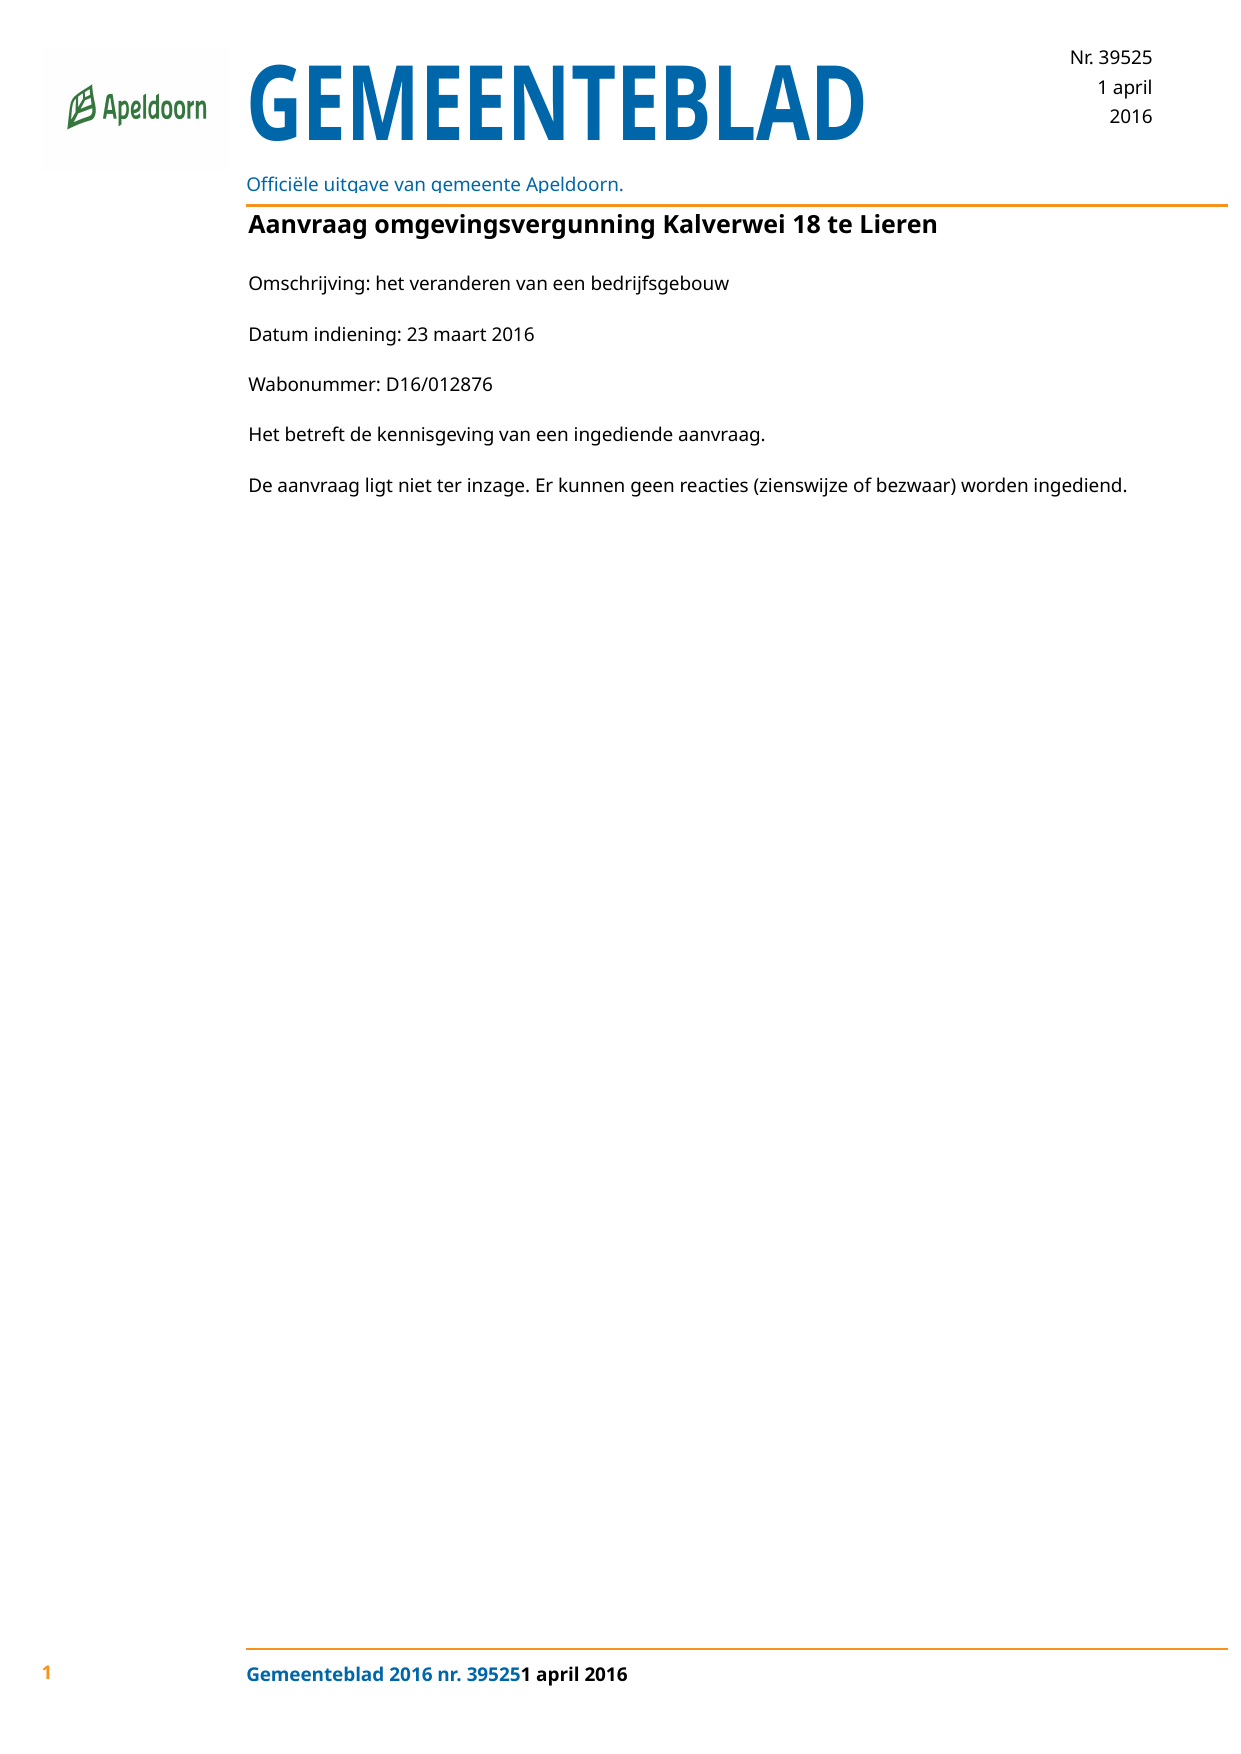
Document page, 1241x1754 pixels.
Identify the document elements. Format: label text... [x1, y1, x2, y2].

text Wabonummer: D16/012876 [248, 371, 1152, 397]
text De aanvraag ligt niet ter inzage. Er kunnen geen reacties (zienswijze of bezwaar) worden ingediend. [248, 472, 1152, 498]
text Aanvraag omgevingsvergunning Kalverwei 18 te Lieren [248, 207, 1152, 241]
picture [41, 47, 231, 172]
text Datum indiening: 23 maart 2016 [248, 321, 1152, 346]
text Omschrijving: het veranderen van een bedrijfsgebouw [248, 270, 1152, 296]
text Het betreft de kennisgeving van een ingediende aanvraag. [248, 422, 1152, 447]
